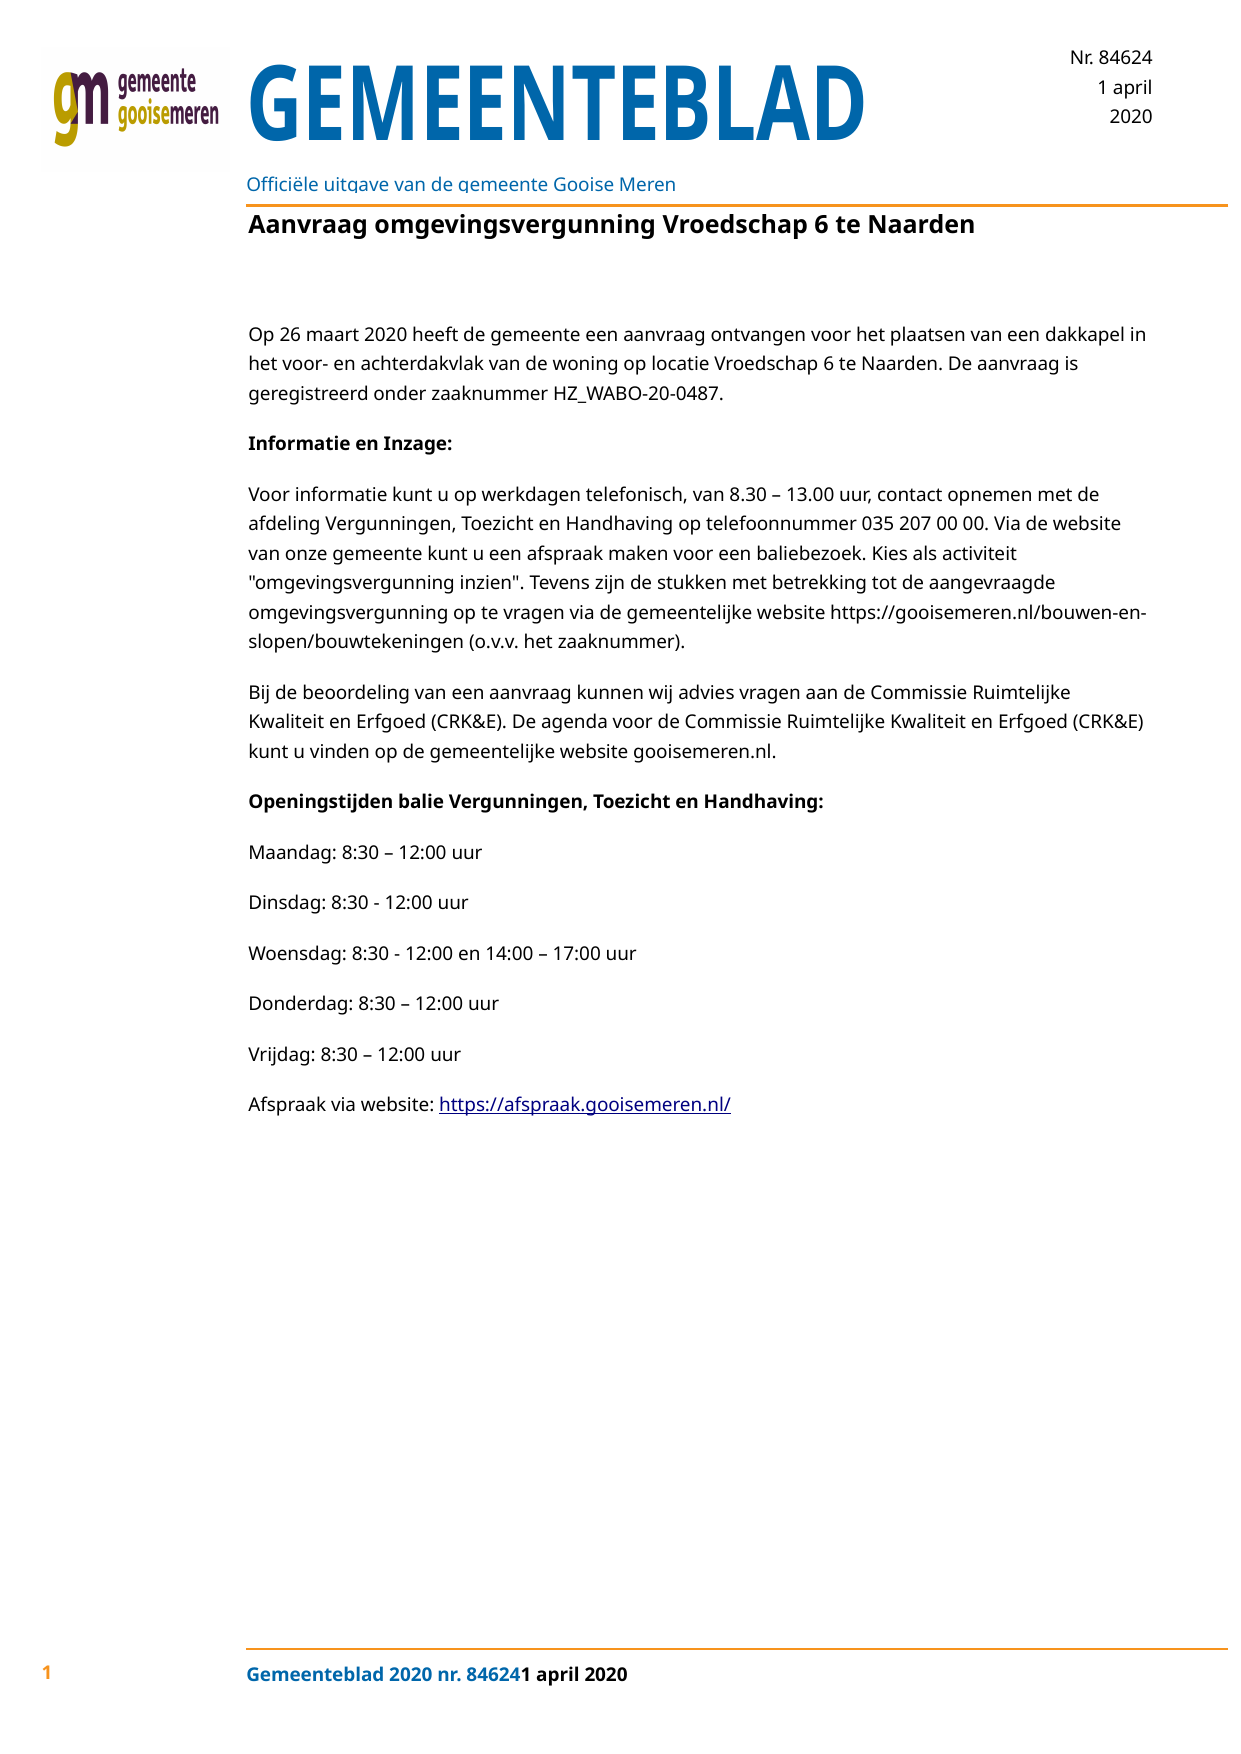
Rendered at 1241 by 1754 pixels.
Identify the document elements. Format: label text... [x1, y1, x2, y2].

text Bij de beoordeling van een aanvraag kunnen wij advies vragen aan de Commissie Ruimtelijke Kwaliteit en Erfgoed (CRK&E). De agenda voor de Commissie Ruimtelijke Kwaliteit en Erfgoed (CRK&E) kunt u vinden op de gemeentelijke website gooisemeren.nl. [248, 679, 1152, 764]
picture [41, 47, 231, 172]
text Maandag: 8:30 – 12:00 uur [248, 839, 1152, 865]
text Afspraak via website: https://afspraak.gooisemeren.nl/ [248, 1091, 1152, 1117]
text Donderdag: 8:30 – 12:00 uur [248, 990, 1152, 1016]
text Aanvraag omgevingsvergunning Vroedschap 6 te Naarden [248, 207, 1152, 241]
text Openingstijden balie Vergunningen, Toezicht en Handhaving: [248, 789, 1152, 814]
text Op 26 maart 2020 heeft de gemeente een aanvraag ontvangen voor het plaatsen van een dakkapel in het voor- en achterdakvlak van de woning op locatie Vroedschap 6 te Naarden. De aanvraag is geregistreerd onder zaaknummer HZ_WABO-20-0487. [248, 321, 1152, 406]
text Vrijdag: 8:30 – 12:00 uur [248, 1041, 1152, 1066]
text Voor informatie kunt u op werkdagen telefonisch, van 8.30 – 13.00 uur, contact opnemen met de afdeling Vergunningen, Toezicht en Handhaving op telefoonnummer 035 207 00 00. Via de website van onze gemeente kunt u een afspraak maken voor een baliebezoek. Kies als activiteit "omgevingsvergunning inzien". Tevens zijn de stukken met betrekking tot de aangevraagde omgevingsvergunning op te vragen via de gemeentelijke website https://gooisemeren.nl/bouwen-en-slopen/bouwtekeningen (o.v.v. het zaaknummer). [248, 481, 1152, 654]
text Informatie en Inzage: [248, 430, 1152, 456]
text Woensdag: 8:30 - 12:00 en 14:00 – 17:00 uur [248, 940, 1152, 966]
text Dinsdag: 8:30 - 12:00 uur [248, 889, 1152, 915]
